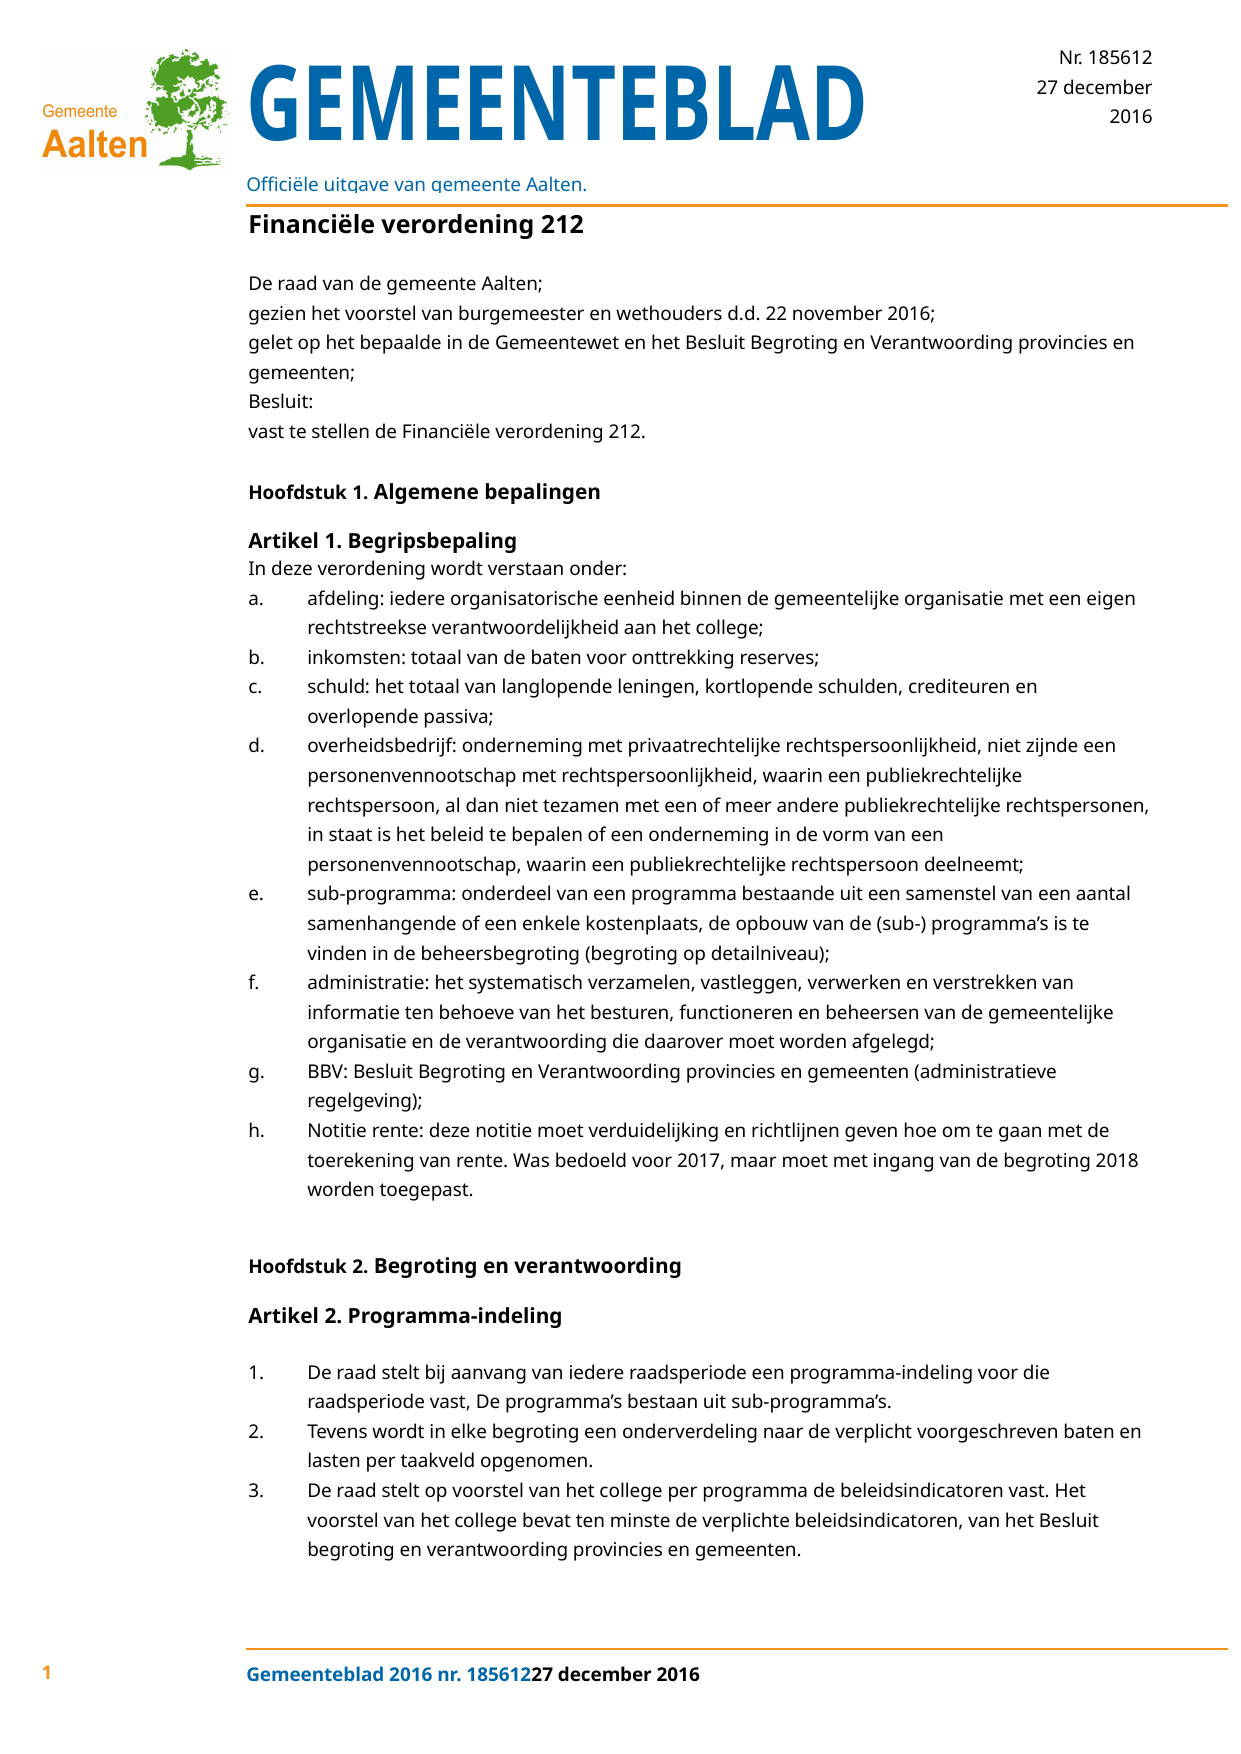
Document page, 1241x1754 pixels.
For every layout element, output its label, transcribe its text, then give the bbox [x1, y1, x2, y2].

text vast te stellen de Financiële verordening 212. [248, 418, 1152, 444]
text Artikel 2. Programma-indeling [248, 1301, 1152, 1329]
text gelet op het bepaalde in de Gemeentewet en het Besluit Begroting en Verantwoording provincies en gemeenten; [248, 329, 1152, 385]
text Besluit: [248, 389, 1152, 414]
picture [41, 47, 231, 172]
text De raad van de gemeente Aalten; [248, 270, 1152, 296]
text In deze verordening wordt verstaan onder: [248, 555, 1152, 581]
list sub-programma: onderdeel van een programma bestaande uit een samenstel van een aantal samenhangende of een enkele kostenplaats, de opbouw van de (sub-) programma’s is te vinden in de beheersbegroting (begroting op detailniveau); [248, 881, 1152, 965]
list Notitie rente: deze notitie moet verduidelijking en richtlijnen geven hoe om te gaan met de toerekening van rente. Was bedoeld voor 2017, maar moet met ingang van de begroting 2018 worden toegepast. [248, 1117, 1152, 1202]
list Tevens wordt in elke begroting een onderverdeling naar de verplicht voorgeschreven baten en lasten per taakveld opgenomen. [248, 1418, 1152, 1473]
text Financiële verordening 212 [248, 207, 1152, 241]
text Hoofdstuk 1. Algemene bepalingen [248, 477, 1152, 506]
text Artikel 1. Begripsbepaling [248, 527, 1152, 555]
text Hoofdstuk 2. Begroting en verantwoording [248, 1252, 1152, 1280]
list De raad stelt op voorstel van het college per programma de beleidsindicatoren vast. Het voorstel van het college bevat ten minste de verplichte beleidsindicatoren, van het Besluit begroting en verantwoording provincies en gemeenten. [248, 1477, 1152, 1562]
list administratie: het systematisch verzamelen, vastleggen, verwerken en verstrekken van informatie ten behoeve van het besturen, functioneren en beheersen van de gemeentelijke organisatie en de verantwoording die daarover moet worden afgelegd; [248, 969, 1152, 1054]
list schuld: het totaal van langlopende leningen, kortlopende schulden, crediteuren en overlopende passiva; [248, 673, 1152, 729]
list De raad stelt bij aanvang van iedere raadsperiode een programma-indeling voor die raadsperiode vast, De programma’s bestaan uit sub-programma’s. [248, 1359, 1152, 1414]
list afdeling: iedere organisatorische eenheid binnen de gemeentelijke organisatie met een eigen rechtstreekse verantwoordelijkheid aan het college; [248, 585, 1152, 640]
list inkomsten: totaal van de baten voor onttrekking reserves; [248, 644, 1152, 669]
list overheidsbedrijf: onderneming met privaatrechtelijke rechtspersoonlijkheid, niet zijnde een personenvennootschap met rechtspersoonlijkheid, waarin een publiekrechtelijke rechtspersoon, al dan niet tezamen met een of meer andere publiekrechtelijke rechtspersonen, in staat is het beleid te bepalen of een onderneming in de vorm van een personenvennootschap, waarin een publiekrechtelijke rechtspersoon deelneemt; [248, 733, 1152, 877]
text gezien het voorstel van burgemeester en wethouders d.d. 22 november 2016; [248, 300, 1152, 326]
list BBV: Besluit Begroting en Verantwoording provincies en gemeenten (administratieve regelgeving); [248, 1058, 1152, 1113]
